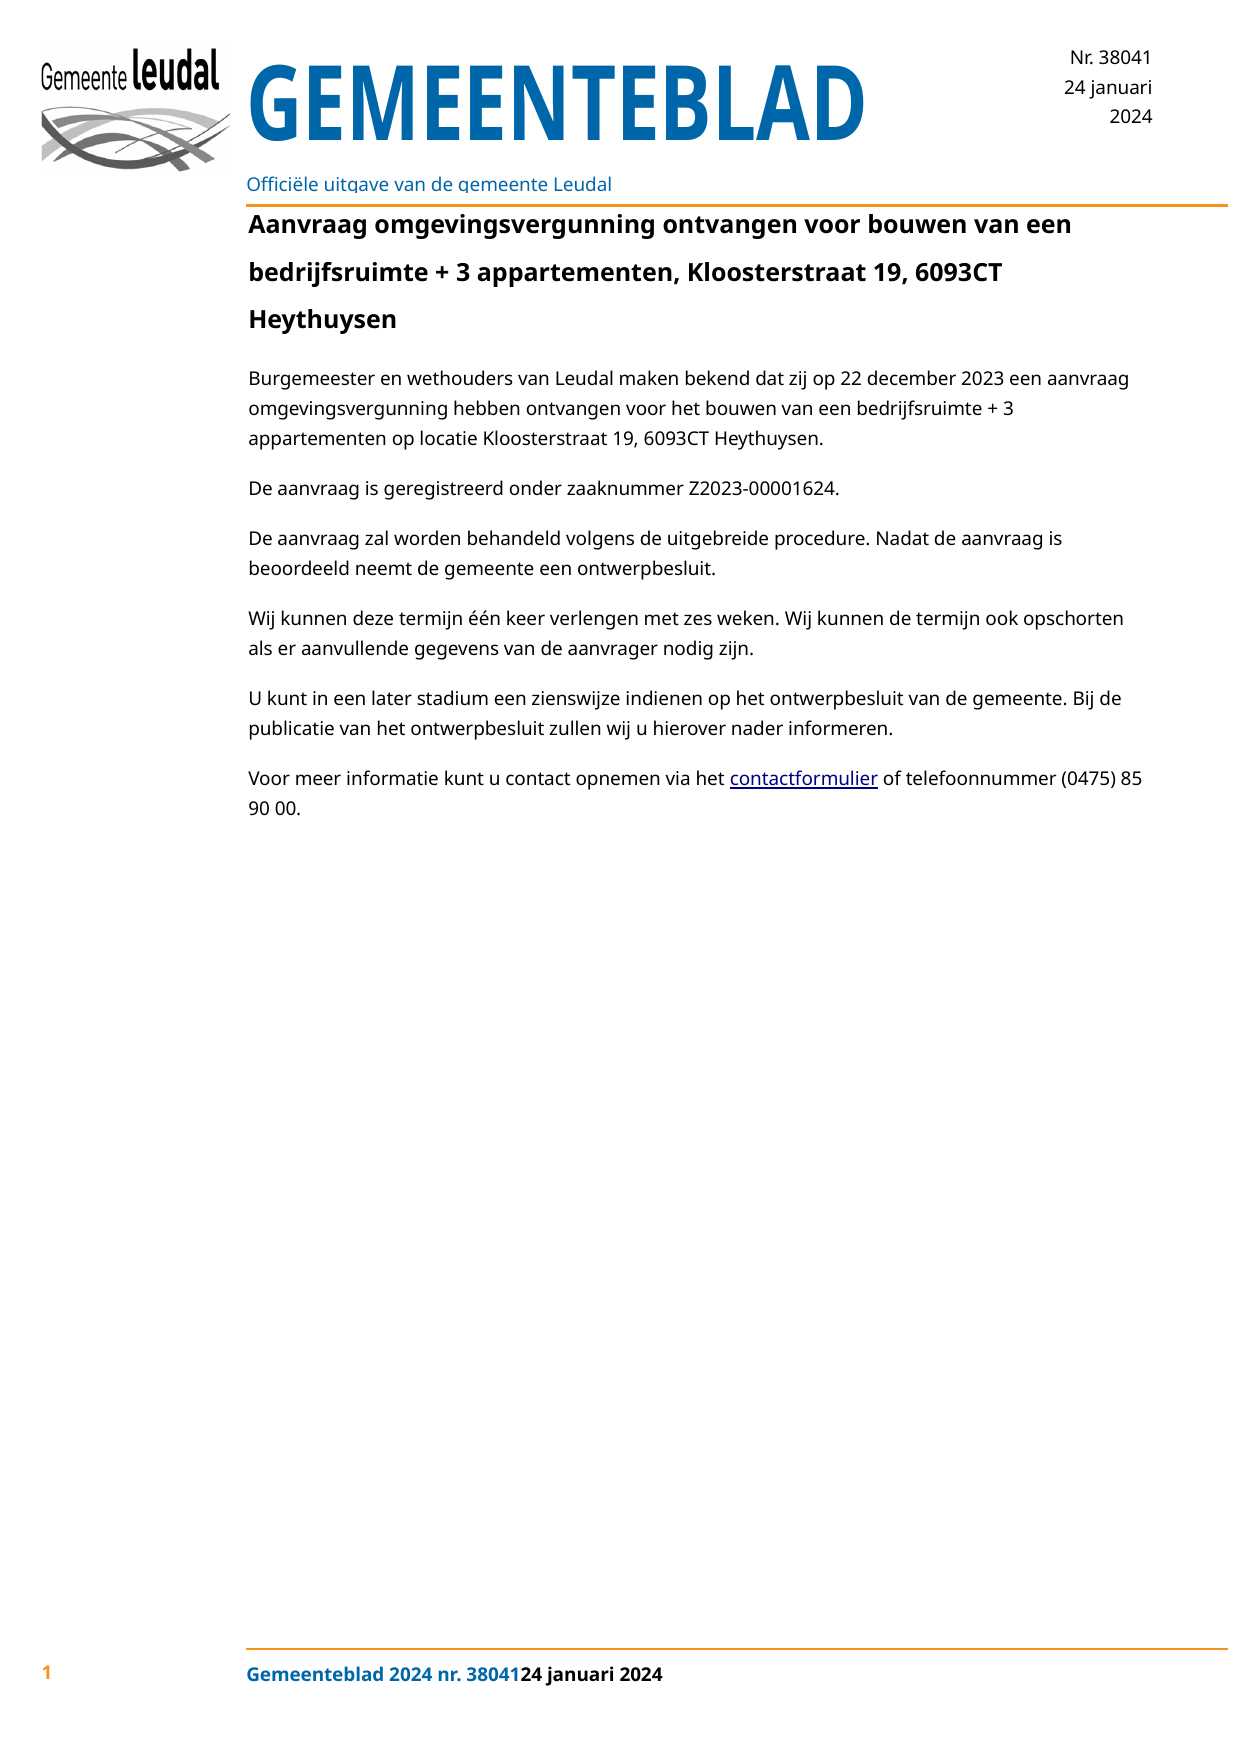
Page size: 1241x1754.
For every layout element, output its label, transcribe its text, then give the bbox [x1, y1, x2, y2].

picture [41, 47, 231, 172]
text Wij kunnen deze termijn één keer verlengen met zes weken. Wij kunnen de termijn ook opschorten als er aanvullende gegevens van de aanvrager nodig zijn. [248, 606, 1152, 661]
text Aanvraag omgevingsvergunning ontvangen voor bouwen van een bedrijfsruimte + 3 appartementen, Kloosterstraat 19, 6093CT Heythuysen [248, 207, 1152, 336]
text De aanvraag zal worden behandeld volgens de uitgebreide procedure. Nadat de aanvraag is beoordeeld neemt de gemeente een ontwerpbesluit. [248, 526, 1152, 581]
text Voor meer informatie kunt u contact opnemen via het contactformulier of telefoonnummer (0475) 85 90 00. [248, 766, 1152, 821]
text De aanvraag is geregistreerd onder zaaknummer Z2023-00001624. [248, 475, 1152, 501]
text U kunt in een later stadium een zienswijze indienen op het ontwerpbesluit van de gemeente. Bij de publicatie van het ontwerpbesluit zullen wij u hierover nader informeren. [248, 686, 1152, 741]
text Burgemeester en wethouders van Leudal maken bekend dat zij op 22 december 2023 een aanvraag omgevingsvergunning hebben ontvangen voor het bouwen van een bedrijfsruimte + 3 appartementen op locatie Kloosterstraat 19, 6093CT Heythuysen. [248, 366, 1152, 450]
